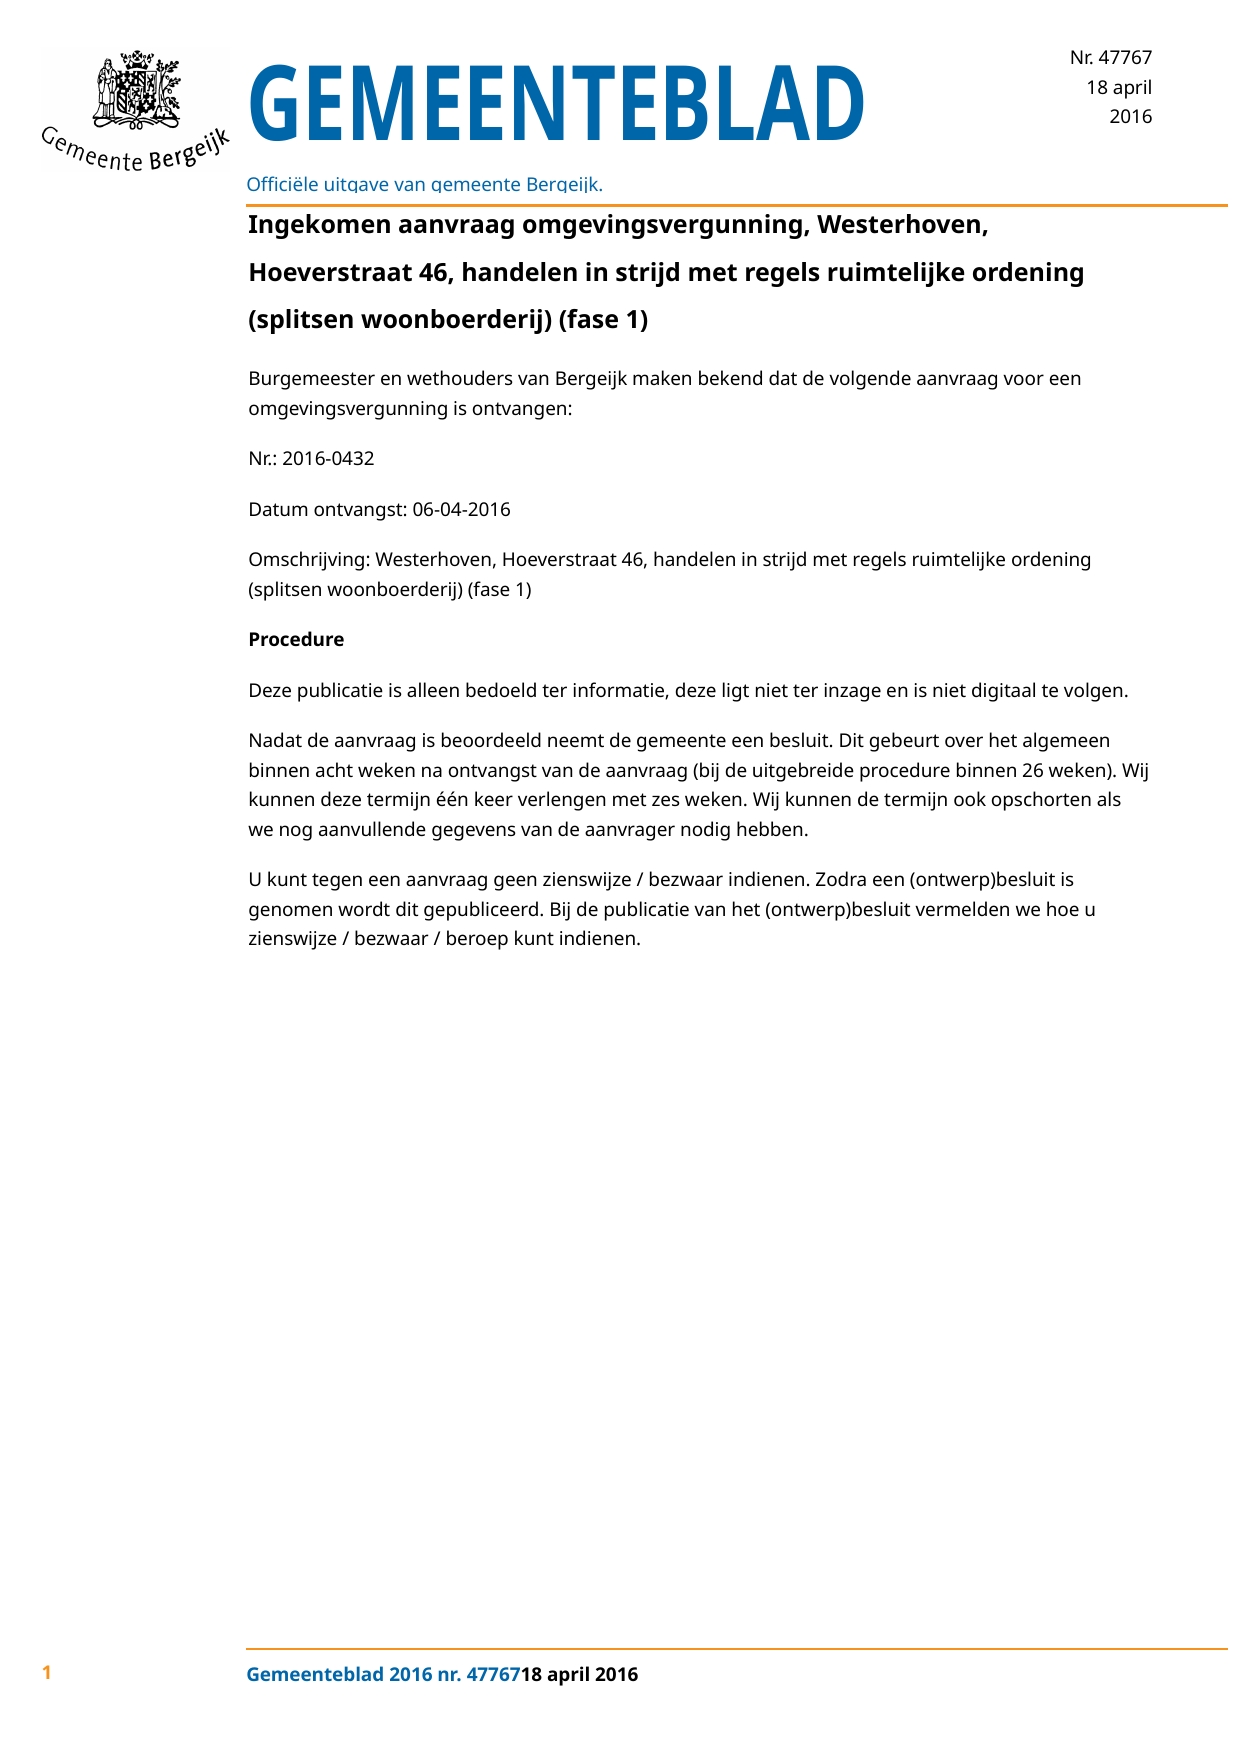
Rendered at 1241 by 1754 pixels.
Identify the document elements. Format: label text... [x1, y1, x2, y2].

text Omschrijving: Westerhoven, Hoeverstraat 46, handelen in strijd met regels ruimtelijke ordening (splitsen woonboerderij) (fase 1) [248, 546, 1152, 602]
text U kunt tegen een aanvraag geen zienswijze / bezwaar indienen. Zodra een (ontwerp)besluit is genomen wordt dit gepubliceerd. Bij de publicatie van het (ontwerp)besluit vermelden we hoe u zienswijze / bezwaar / beroep kunt indienen. [248, 866, 1152, 951]
text Nadat de aanvraag is beoordeeld neemt de gemeente een besluit. Dit gebeurt over het algemeen binnen acht weken na ontvangst van de aanvraag (bij de uitgebreide procedure binnen 26 weken). Wij kunnen deze termijn één keer verlengen met zes weken. Wij kunnen de termijn ook opschorten als we nog aanvullende gegevens van de aanvrager nodig hebben. [248, 727, 1152, 842]
text Procedure [248, 626, 1152, 652]
text Nr.: 2016-0432 [248, 446, 1152, 471]
picture [41, 47, 231, 172]
text Ingekomen aanvraag omgevingsvergunning, Westerhoven, Hoeverstraat 46, handelen in strijd met regels ruimtelijke ordening (splitsen woonboerderij) (fase 1) [248, 207, 1152, 336]
text Burgemeester en wethouders van Bergeijk maken bekend dat de volgende aanvraag voor een omgevingsvergunning is ontvangen: [248, 366, 1152, 421]
text Datum ontvangst: 06-04-2016 [248, 496, 1152, 522]
text Deze publicatie is alleen bedoeld ter informatie, deze ligt niet ter inzage en is niet digitaal te volgen. [248, 677, 1152, 702]
